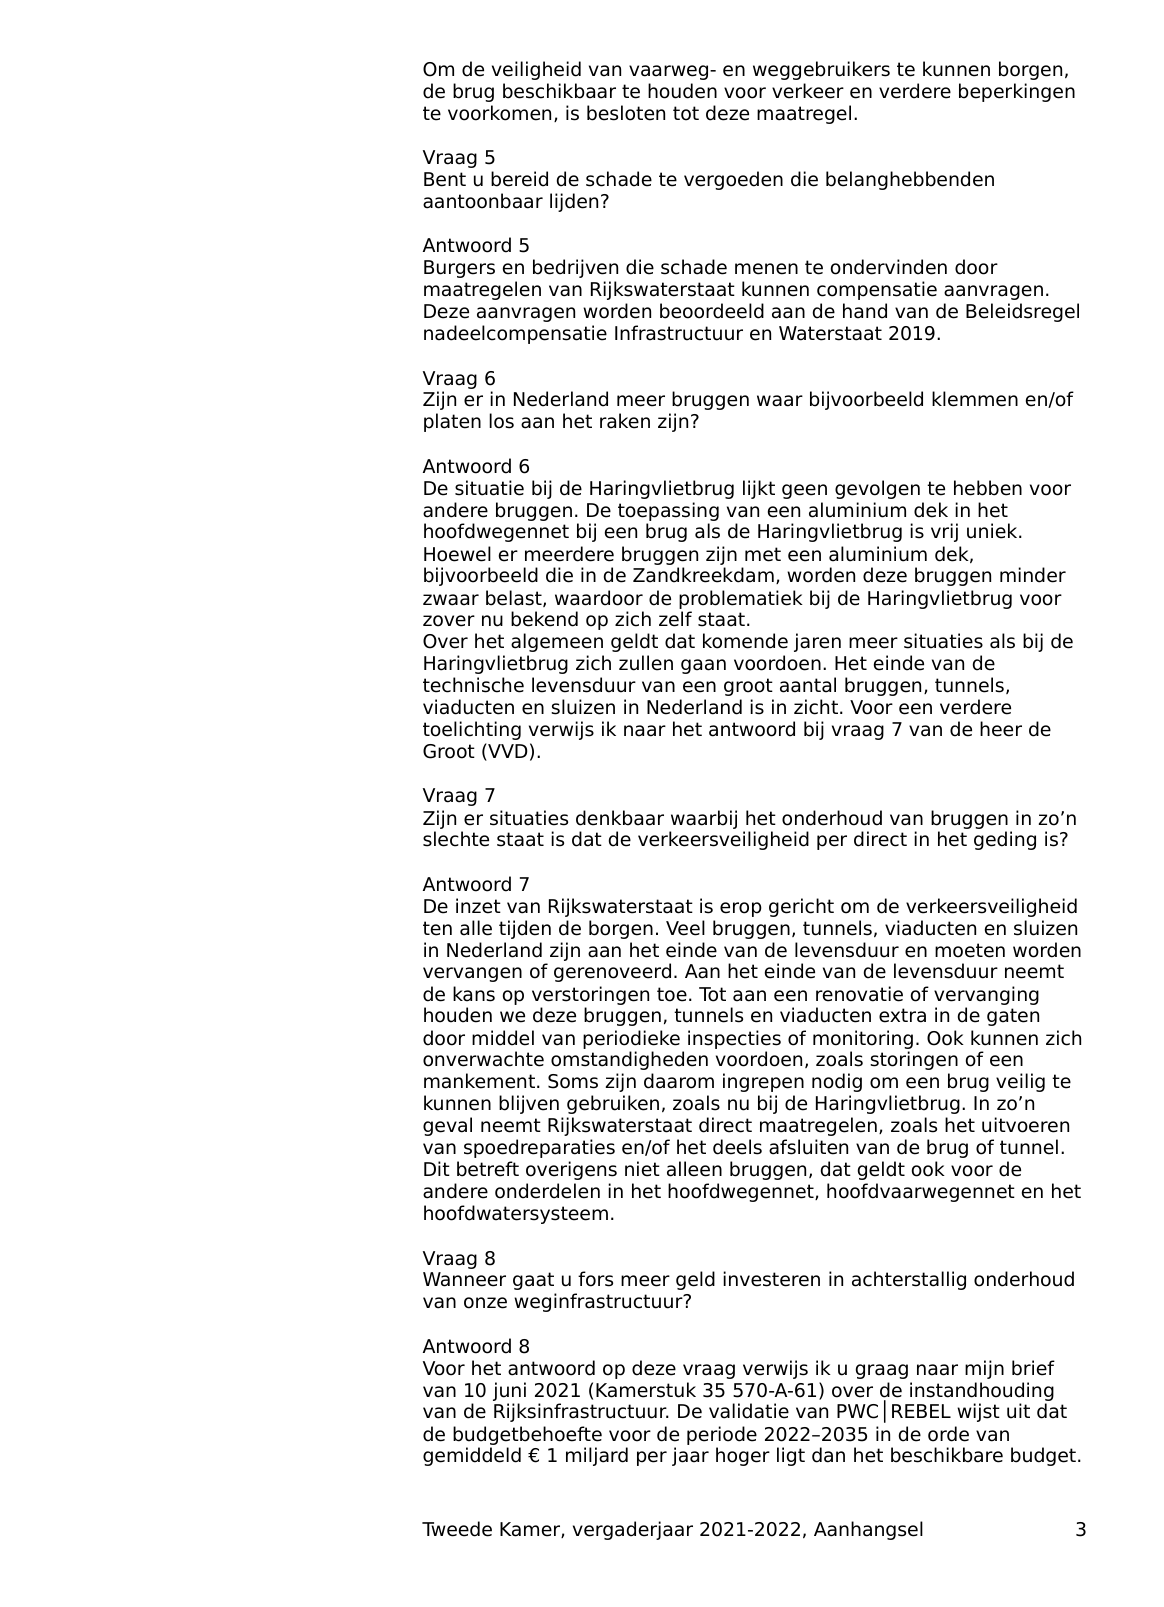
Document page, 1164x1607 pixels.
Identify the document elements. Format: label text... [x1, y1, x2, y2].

text Antwoord 6 [422, 456, 1087, 477]
text Bent u bereid de schade te vergoeden die belanghebbenden aantoonbaar lijden? [422, 169, 1087, 213]
text Voor het antwoord op deze vraag verwijs ik u graag naar mijn brief van 10 juni 2021 (Kamerstuk 35 570-A-61) over de instandhouding van de Rijksinfrastructuur. De validatie van PWC│REBEL wijst uit dat de budgetbehoefte voor de periode 2022–2035 in de orde van gemiddeld € 1 miljard per jaar hoger ligt dan het beschikbare budget. [422, 1357, 1087, 1467]
text Vraag 7 [422, 785, 1087, 807]
text Antwoord 8 [422, 1336, 1087, 1357]
text Antwoord 7 [422, 873, 1087, 896]
text De situatie bij de Haringvlietbrug lijkt geen gevolgen te hebben voor andere bruggen. De toepassing van een aluminium dek in het hoofdwegennet bij een brug als de Haringvlietbrug is vrij uniek. Hoewel er meerdere bruggen zijn met een aluminium dek, bijvoorbeeld die in de Zandkreekdam, worden deze bruggen minder zwaar belast, waardoor de problematiek bij de Haringvlietbrug voor zover nu bekend op zich zelf staat. [422, 477, 1087, 631]
text De inzet van Rijkswaterstaat is erop gericht om de verkeersveiligheid ten alle tijden de borgen. Veel bruggen, tunnels, viaducten en sluizen in Nederland zijn aan het einde van de levensduur en moeten worden vervangen of gerenoveerd. Aan het einde van de levensduur neemt de kans op verstoringen toe. Tot aan een renovatie of vervanging houden we deze bruggen, tunnels en viaducten extra in de gaten door middel van periodieke inspecties of monitoring. Ook kunnen zich onverwachte omstandigheden voordoen, zoals storingen of een mankement. Soms zijn daarom ingrepen nodig om een brug veilig te kunnen blijven gebruiken, zoals nu bij de Haringvlietbrug. In zo’n geval neemt Rijkswaterstaat direct maatregelen, zoals het uitvoeren van spoedreparaties en/of het deels afsluiten van de brug of tunnel. Dit betreft overigens niet alleen bruggen, dat geldt ook voor de andere onderdelen in het hoofdwegennet, hoofdvaarwegennet en het hoofdwatersysteem. [422, 896, 1087, 1225]
text Over het algemeen geldt dat komende jaren meer situaties als bij de Haringvlietbrug zich zullen gaan voordoen. Het einde van de technische levensduur van een groot aantal bruggen, tunnels, viaducten en sluizen in Nederland is in zicht. Voor een verdere toelichting verwijs ik naar het antwoord bij vraag 7 van de heer de Groot (VVD). [422, 631, 1087, 763]
text Vraag 5 [422, 147, 1087, 169]
text Om de veiligheid van vaarweg- en weggebruikers te kunnen borgen, de brug beschikbaar te houden voor verkeer en verdere beperkingen te voorkomen, is besloten tot deze maatregel. [422, 59, 1087, 125]
text Zijn er in Nederland meer bruggen waar bijvoorbeeld klemmen en/of platen los aan het raken zijn? [422, 389, 1087, 433]
text Zijn er situaties denkbaar waarbij het onderhoud van bruggen in zo’n slechte staat is dat de verkeersveiligheid per direct in het geding is? [422, 807, 1087, 851]
text Burgers en bedrijven die schade menen te ondervinden door maatregelen van Rijkswaterstaat kunnen compensatie aanvragen. Deze aanvragen worden beoordeeld aan de hand van de Beleidsregel nadeelcompensatie Infrastructuur en Waterstaat 2019. [422, 257, 1087, 345]
text Wanneer gaat u fors meer geld investeren in achterstallig onderhoud van onze weginfrastructuur? [422, 1269, 1087, 1313]
text Vraag 6 [422, 367, 1087, 389]
text Antwoord 5 [422, 235, 1087, 257]
text Vraag 8 [422, 1247, 1087, 1269]
